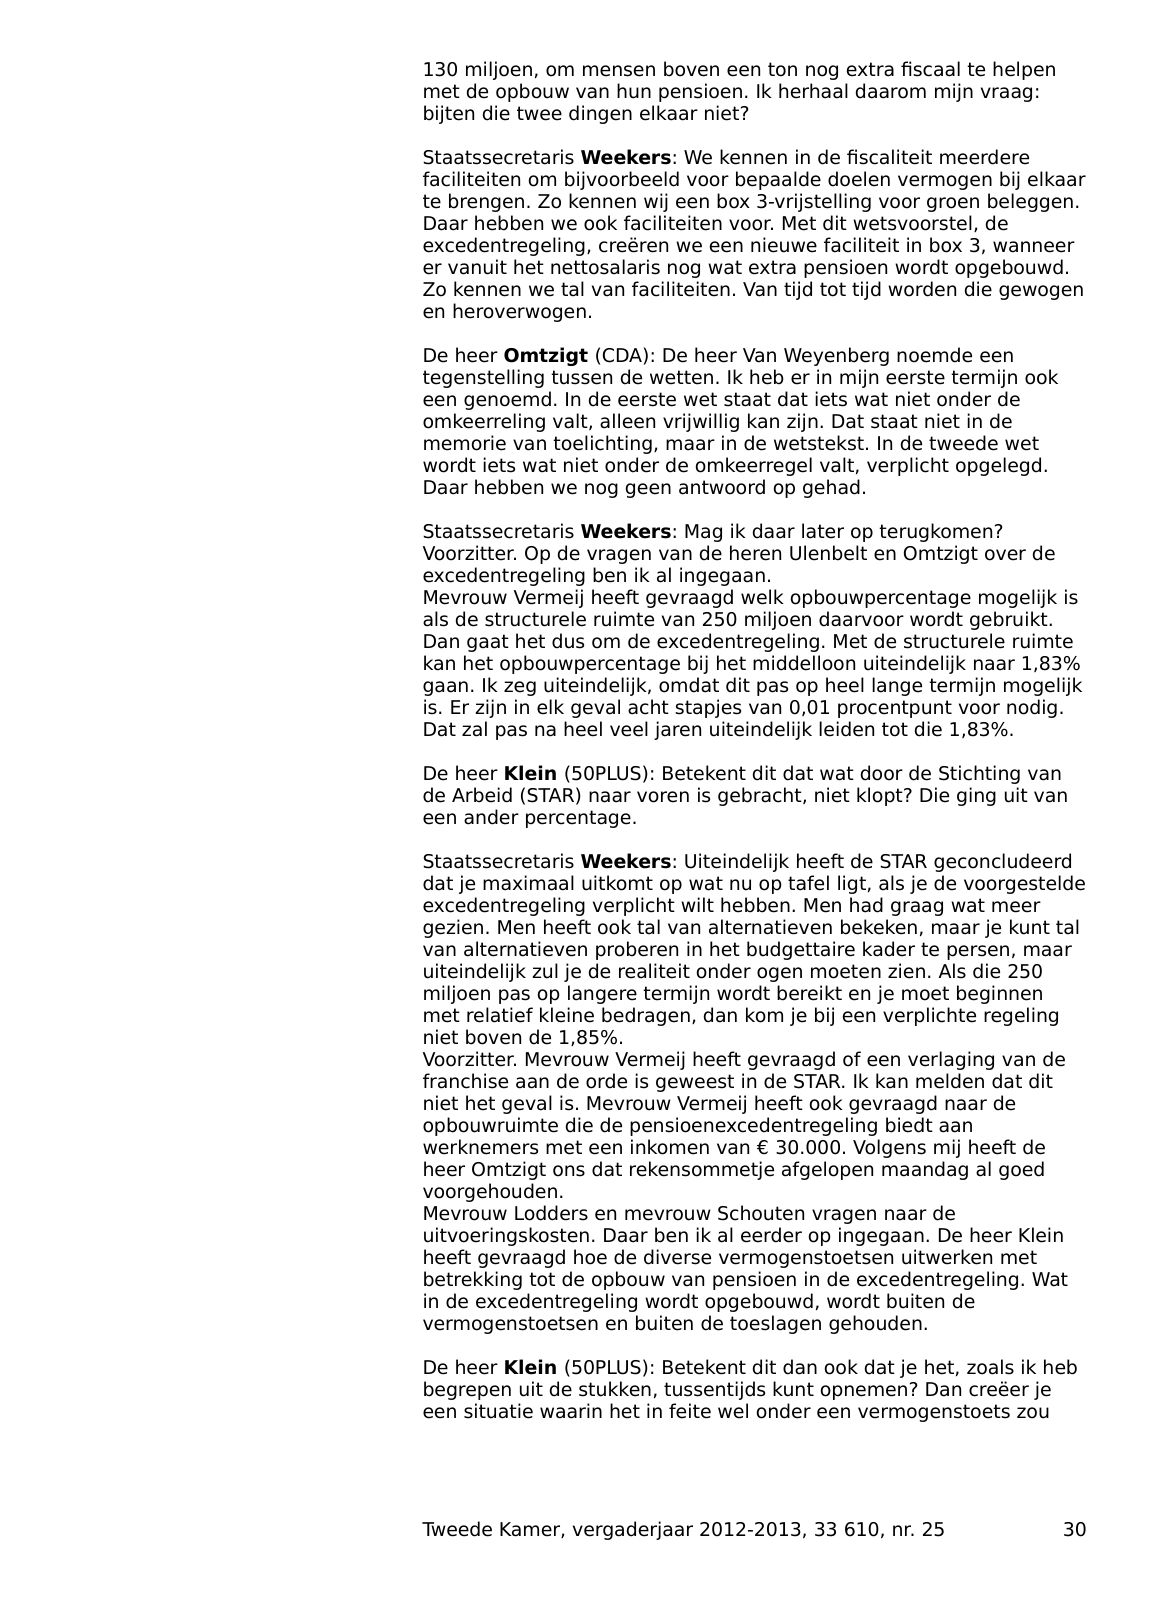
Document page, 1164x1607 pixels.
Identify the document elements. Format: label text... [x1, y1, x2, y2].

text Staatssecretaris Weekers: We kennen in de fiscaliteit meerdere faciliteiten om bijvoorbeeld voor bepaalde doelen vermogen bij elkaar te brengen. Zo kennen wij een box 3-vrijstelling voor groen beleggen. Daar hebben we ook faciliteiten voor. Met dit wetsvoorstel, de excedentregeling, creëren we een nieuwe faciliteit in box 3, wanneer er vanuit het nettosalaris nog wat extra pensioen wordt opgebouwd. Zo kennen we tal van faciliteiten. Van tijd tot tijd worden die gewogen en heroverwogen. [422, 147, 1087, 323]
text 130 miljoen, om mensen boven een ton nog extra fiscaal te helpen met de opbouw van hun pensioen. Ik herhaal daarom mijn vraag: bijten die twee dingen elkaar niet? [422, 59, 1087, 125]
text Mevrouw Lodders en mevrouw Schouten vragen naar de uitvoeringskosten. Daar ben ik al eerder op ingegaan. De heer Klein heeft gevraagd hoe de diverse vermogenstoetsen uitwerken met betrekking tot de opbouw van pensioen in de excedentregeling. Wat in de excedentregeling wordt opgebouwd, wordt buiten de vermogenstoetsen en buiten de toeslagen gehouden. [422, 1203, 1087, 1335]
text Staatssecretaris Weekers: Mag ik daar later op terugkomen? [422, 521, 1087, 543]
text Staatssecretaris Weekers: Uiteindelijk heeft de STAR geconcludeerd dat je maximaal uitkomt op wat nu op tafel ligt, als je de voorgestelde excedentregeling verplicht wilt hebben. Men had graag wat meer gezien. Men heeft ook tal van alternatieven bekeken, maar je kunt tal van alternatieven proberen in het budgettaire kader te persen, maar uiteindelijk zul je de realiteit onder ogen moeten zien. Als die 250 miljoen pas op langere termijn wordt bereikt en je moet beginnen met relatief kleine bedragen, dan kom je bij een verplichte regeling niet boven de 1,85%. [422, 851, 1087, 1049]
text Voorzitter. Mevrouw Vermeij heeft gevraagd of een verlaging van de franchise aan de orde is geweest in de STAR. Ik kan melden dat dit niet het geval is. Mevrouw Vermeij heeft ook gevraagd naar de opbouwruimte die de pensioenexcedentregeling biedt aan werknemers met een inkomen van € 30.000. Volgens mij heeft de heer Omtzigt ons dat rekensommetje afgelopen maandag al goed voorgehouden. [422, 1049, 1087, 1203]
text Mevrouw Vermeij heeft gevraagd welk opbouwpercentage mogelijk is als de structurele ruimte van 250 miljoen daarvoor wordt gebruikt. Dan gaat het dus om de excedentregeling. Met de structurele ruimte kan het opbouwpercentage bij het middelloon uiteindelijk naar 1,83% gaan. Ik zeg uiteindelijk, omdat dit pas op heel lange termijn mogelijk is. Er zijn in elk geval acht stapjes van 0,01 procentpunt voor nodig. Dat zal pas na heel veel jaren uiteindelijk leiden tot die 1,83%. [422, 587, 1087, 741]
text De heer Klein (50PLUS): Betekent dit dan ook dat je het, zoals ik heb begrepen uit de stukken, tussentijds kunt opnemen? Dan creëer je een situatie waarin het in feite wel onder een vermogenstoets zou [422, 1357, 1087, 1423]
text De heer Omtzigt (CDA): De heer Van Weyenberg noemde een tegenstelling tussen de wetten. Ik heb er in mijn eerste termijn ook een genoemd. In de eerste wet staat dat iets wat niet onder de omkeerreling valt, alleen vrijwillig kan zijn. Dat staat niet in de memorie van toelichting, maar in de wetstekst. In de tweede wet wordt iets wat niet onder de omkeerregel valt, verplicht opgelegd. Daar hebben we nog geen antwoord op gehad. [422, 345, 1087, 499]
text Voorzitter. Op de vragen van de heren Ulenbelt en Omtzigt over de excedentregeling ben ik al ingegaan. [422, 543, 1087, 587]
text De heer Klein (50PLUS): Betekent dit dat wat door de Stichting van de Arbeid (STAR) naar voren is gebracht, niet klopt? Die ging uit van een ander percentage. [422, 763, 1087, 829]
